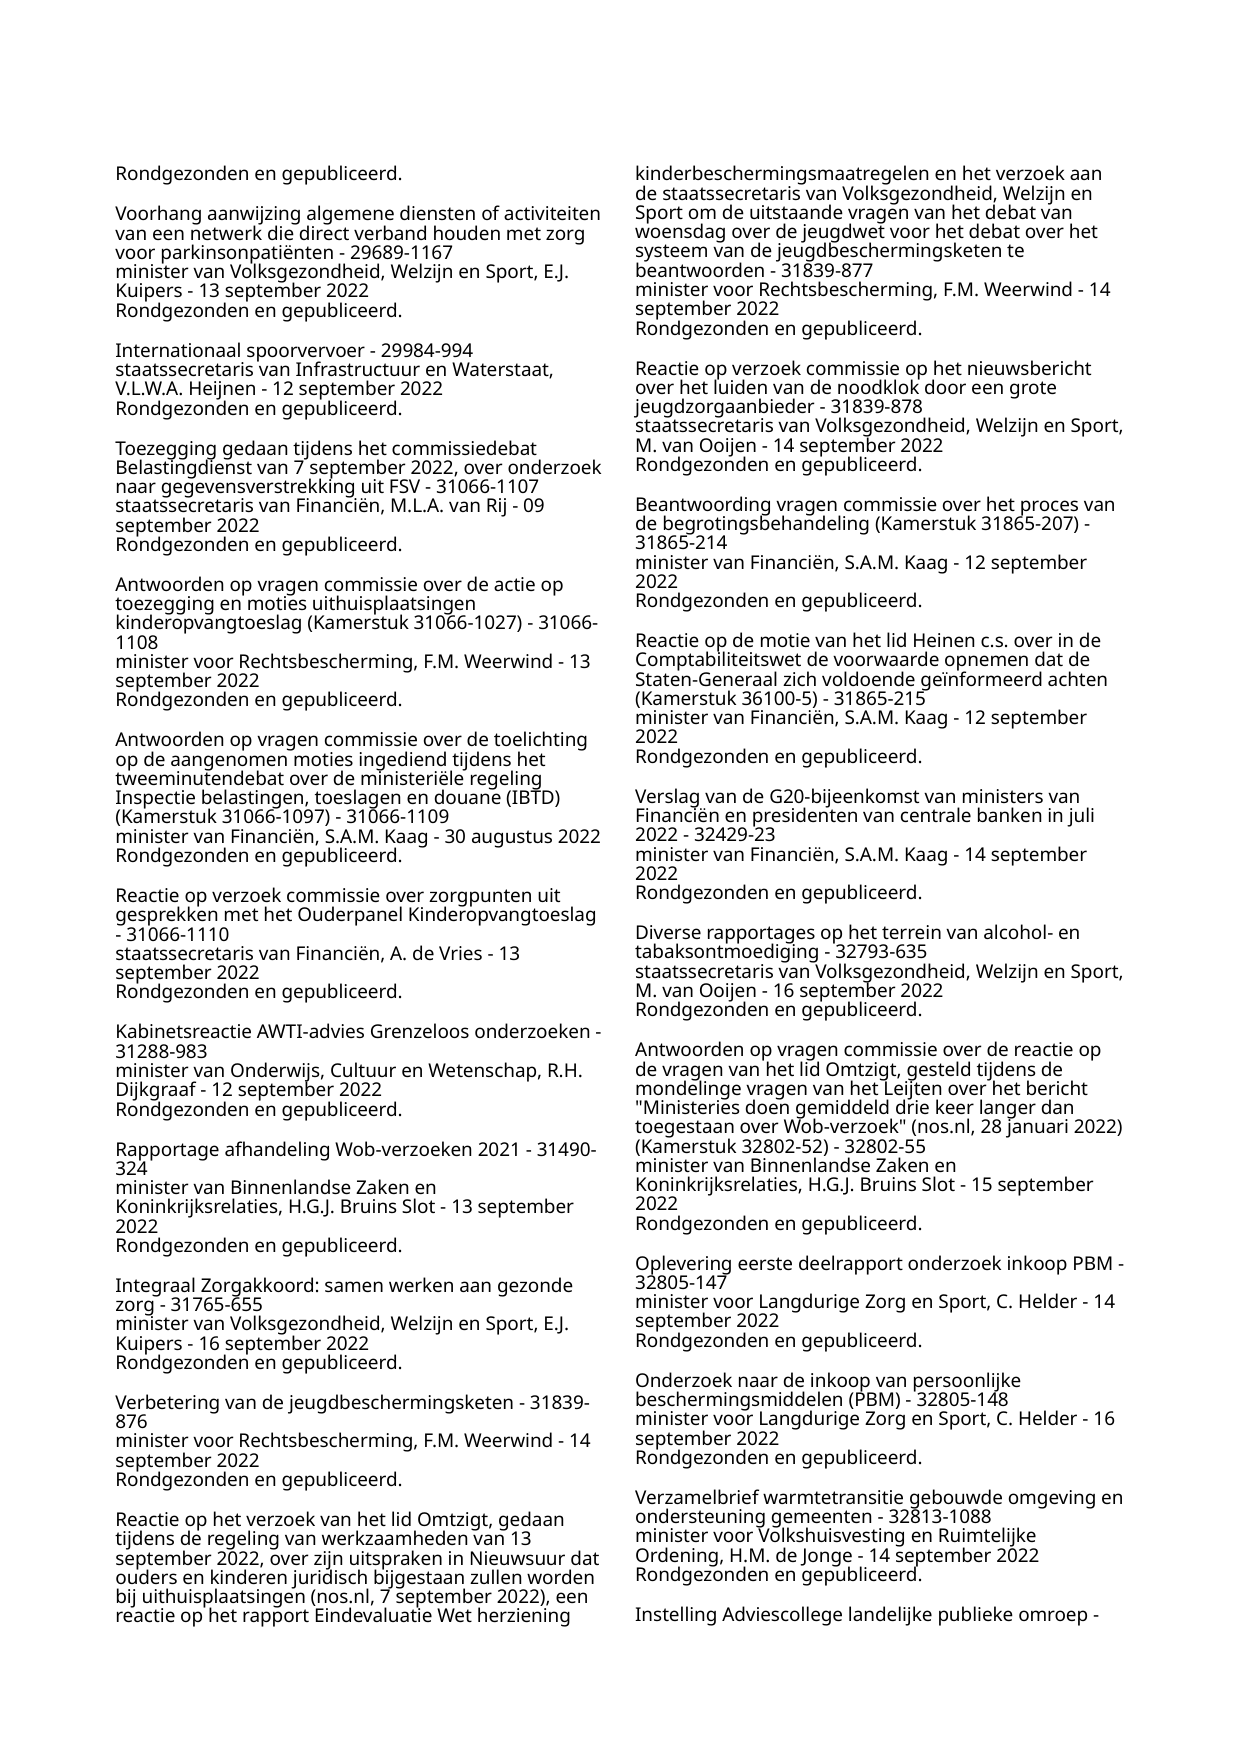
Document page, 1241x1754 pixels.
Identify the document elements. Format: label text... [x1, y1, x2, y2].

text Beantwoording vragen commissie over het proces van de begrotingsbehandeling (Kamerstuk 31865-207) - 31865-214 [635, 496, 1125, 554]
text Rondgezonden en gepubliceerd. [635, 1215, 1125, 1234]
text Rondgezonden en gepubliceerd. [115, 983, 605, 1003]
text minister van Binnenlandse Zaken en Koninkrijksrelaties, H.G.J. Bruins Slot - 15 september 2022 [635, 1157, 1125, 1215]
text Reactie op verzoek commissie op het nieuwsbericht over het luiden van de noodklok door een grote jeugdzorgaanbieder - 31839-878 [635, 359, 1125, 417]
text Rondgezonden en gepubliceerd. [115, 1354, 605, 1373]
text Instelling Adviescollege landelijke publieke omroep [635, 1606, 1125, 1625]
text Rondgezonden en gepubliceerd. [115, 1237, 605, 1256]
text Rondgezonden en gepubliceerd. [115, 847, 605, 866]
text minister van Financiën, S.A.M. Kaag - 30 augustus 2022 [115, 828, 605, 847]
text Rondgezonden en gepubliceerd. [115, 1101, 605, 1120]
text Voorhang aanwijzing algemene diensten of activiteiten van een netwerk die direct verband houden met zorg voor parkinsonpatiënten - 29689-1167 [115, 205, 605, 263]
text Kabinetsreactie AWTI-advies Grenzeloos onderzoeken - 31288-983 [115, 1023, 605, 1062]
text staatssecretaris van Financiën, M.L.A. van Rij - 09 september 2022 [115, 497, 605, 536]
text Rondgezonden en gepubliceerd. [635, 456, 1125, 475]
text minister van Binnenlandse Zaken en Koninkrijksrelaties, H.G.J. Bruins Slot - 13 september 2022 [115, 1179, 605, 1237]
text Verbetering van de jeugdbeschermingsketen - 31839-876 [115, 1394, 605, 1432]
text Rondgezonden en gepubliceerd. [635, 592, 1125, 611]
text Reactie op verzoek commissie over zorgpunten uit gesprekken met het Ouderpanel Kinderopvangtoeslag - 31066-1110 [115, 887, 605, 945]
text Rondgezonden en gepubliceerd. [115, 1471, 605, 1490]
text Rondgezonden en gepubliceerd. [115, 302, 605, 321]
text minister van Financiën, S.A.M. Kaag - 12 september 2022 [635, 554, 1125, 592]
text kinderbeschermingsmaatregelen en het verzoek aan de staatssecretaris van Volksgezondheid, Welzijn en Sport om de uitstaande vragen van het debat van woensdag over de jeugdwet voor het debat over het systeem van de jeugdbeschermingsketen te beantwoorden - 31839-877 [635, 165, 1125, 281]
text minister voor Langdurige Zorg en Sport, C. Helder - 16 september 2022 [635, 1410, 1125, 1449]
text minister voor Langdurige Zorg en Sport, C. Helder - 14 september 2022 [635, 1293, 1125, 1332]
text Onderzoek naar de inkoop van persoonlijke beschermingsmiddelen (PBM) - 32805-148 [635, 1372, 1125, 1410]
text minister van Financiën, S.A.M. Kaag - 12 september 2022 [635, 709, 1125, 748]
text Verzamelbrief warmtetransitie gebouwde omgeving en ondersteuning gemeenten - 32813-1088 [635, 1489, 1125, 1527]
text Reactie op het verzoek van het lid Omtzigt, gedaan tijdens de regeling van werkzaamheden van 13 september 2022, over zijn uitspraken in Nieuwsuur dat ouders en kinderen juridisch bijgestaan zullen worden bij uithuisplaatsingen (nos.nl, 7 september 2022), een reactie op het rapport Eindevaluatie Wet herziening [115, 1511, 605, 1627]
text staatssecretaris van Volksgezondheid, Welzijn en Sport, M. van Ooijen - 14 september 2022 [635, 417, 1125, 456]
text Rondgezonden en gepubliceerd. [635, 748, 1125, 767]
text Internationaal spoorvervoer - 29984-994 [115, 342, 605, 361]
text Oplevering eerste deelrapport onderzoek inkoop PBM - 32805-147 [635, 1255, 1125, 1293]
text Rondgezonden en gepubliceerd. [635, 1449, 1125, 1468]
text Rondgezonden en gepubliceerd. [635, 1332, 1125, 1351]
text minister van Onderwijs, Cultuur en Wetenschap, R.H. Dijkgraaf - 12 september 2022 [115, 1062, 605, 1101]
text Rapportage afhandeling Wob-verzoeken 2021 - 31490-324 [115, 1141, 605, 1179]
text staatssecretaris van Infrastructuur en Waterstaat, V.L.W.A. Heijnen - 12 september 2022 [115, 361, 605, 399]
text Rondgezonden en gepubliceerd. [635, 1566, 1125, 1585]
text Rondgezonden en gepubliceerd. [635, 884, 1125, 903]
text Antwoorden op vragen commissie over de actie op toezegging en moties uithuisplaatsingen kinderopvangtoeslag (Kamerstuk 31066-1027) - 31066-1108 [115, 576, 605, 653]
text Antwoorden op vragen commissie over de reactie op de vragen van het lid Omtzigt, gesteld tijdens de mondelinge vragen van het Leijten over het bericht "Ministeries doen gemiddeld drie keer langer dan toegestaan over Wob-verzoek" (nos.nl, 28 januari 2022) (Kamerstuk 32802-52) - 32802-55 [635, 1041, 1125, 1157]
text minister voor Rechtsbescherming, F.M. Weerwind - 13 september 2022 [115, 653, 605, 691]
text Rondgezonden en gepubliceerd. [635, 1001, 1125, 1021]
text Toezegging gedaan tijdens het commissiedebat Belastingdienst van 7 september 2022, over onderzoek naar gegevensverstrekking uit FSV - 31066-1107 [115, 439, 605, 497]
text minister van Financiën, S.A.M. Kaag - 14 september 2022 [635, 846, 1125, 884]
text Rondgezonden en gepubliceerd. [635, 319, 1125, 339]
text Antwoorden op vragen commissie over de toelichting op de aangenomen moties ingediend tijdens het tweeminutendebat over de ministeriële regeling Inspectie belastingen, toeslagen en douane (IBTD) (Kamerstuk 31066-1097) - 31066-1109 [115, 731, 605, 828]
text Verslag van de G20-bijeenkomst van ministers van Financiën en presidenten van centrale banken in juli 2022 - 32429-23 [635, 788, 1125, 846]
text Rondgezonden en gepubliceerd. [115, 165, 605, 184]
text minister voor Volkshuisvesting en Ruimtelijke Ordening, H.M. de Jonge - 14 september 2022 [635, 1527, 1125, 1566]
text Diverse rapportages op het terrein van alcohol- en tabaksontmoediging - 32793-635 [635, 924, 1125, 963]
text minister van Volksgezondheid, Welzijn en Sport, E.J. Kuipers - 16 september 2022 [115, 1315, 605, 1354]
text minister voor Rechtsbescherming, F.M. Weerwind - 14 september 2022 [635, 281, 1125, 319]
text Integraal Zorgakkoord: samen werken aan gezonde zorg - 31765-655 [115, 1277, 605, 1315]
text Rondgezonden en gepubliceerd. [115, 399, 605, 419]
text Rondgezonden en gepubliceerd. [115, 691, 605, 711]
text Rondgezonden en gepubliceerd. [115, 536, 605, 555]
text minister voor Rechtsbescherming, F.M. Weerwind - 14 september 2022 [115, 1432, 605, 1471]
text minister van Volksgezondheid, Welzijn en Sport, E.J. Kuipers - 13 september 2022 [115, 263, 605, 302]
text staatssecretaris van Financiën, A. de Vries - 13 september 2022 [115, 945, 605, 983]
text staatssecretaris van Volksgezondheid, Welzijn en Sport, M. van Ooijen - 16 september 2022 [635, 963, 1125, 1001]
text Reactie op de motie van het lid Heinen c.s. over in de Comptabiliteitswet de voorwaarde opnemen dat de Staten-Generaal zich voldoende geïnformeerd achten (Kamerstuk 36100-5) - 31865-215 [635, 632, 1125, 709]
